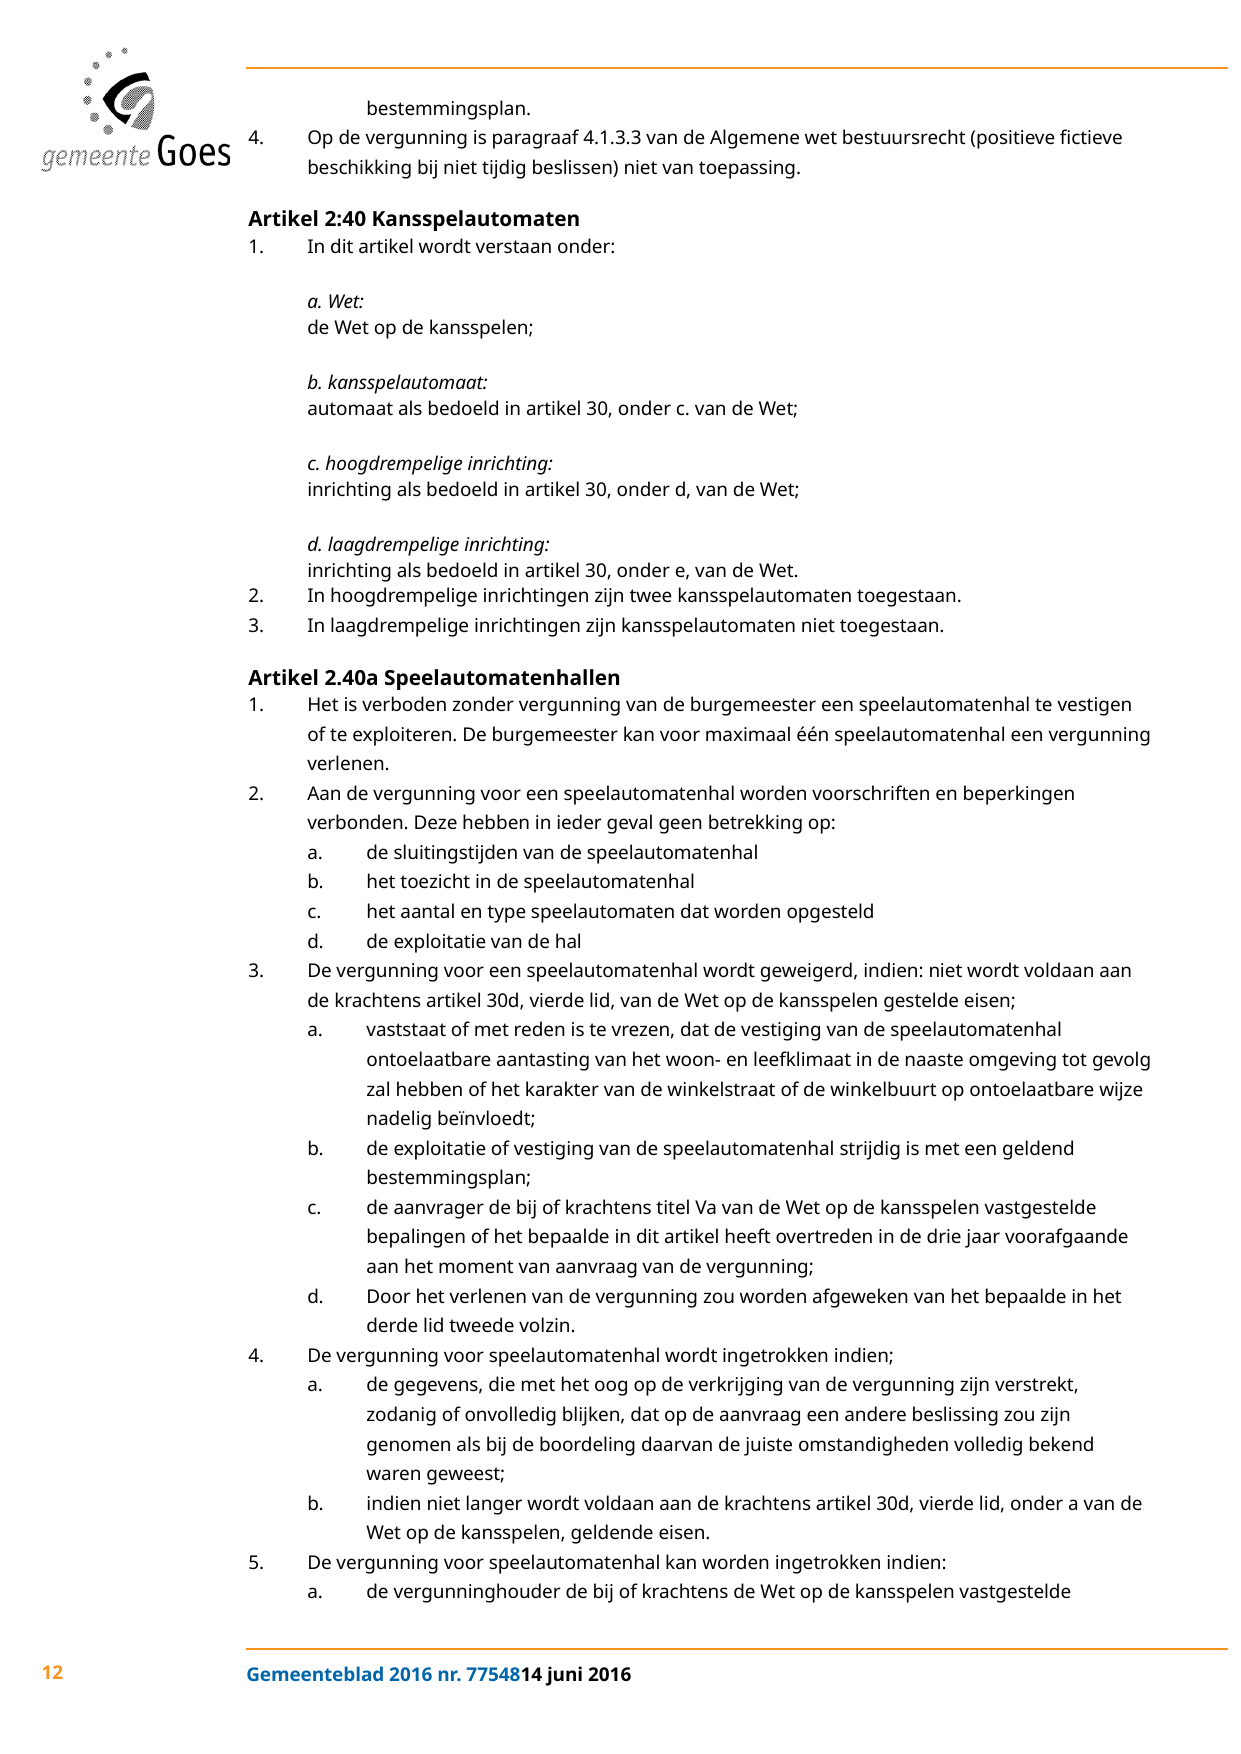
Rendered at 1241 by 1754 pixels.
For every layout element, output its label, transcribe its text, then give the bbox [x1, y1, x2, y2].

text Artikel 2:40 Kansspelautomaten [248, 204, 1152, 233]
list a. Wet: [307, 288, 800, 314]
picture [41, 47, 231, 172]
list bestemmingsplan. [307, 95, 1152, 121]
list In laagdrempelige inrichtingen zijn kansspelautomaten niet toegestaan. [248, 612, 1152, 638]
list De vergunning voor speelautomatenhal kan worden ingetrokken indien: [248, 1549, 1152, 1575]
list de gegevens, die met het oog op de verkrijging van de vergunning zijn verstrekt, zodanig of onvolledig blijken, dat op de aanvraag een andere beslissing zou zijn genomen als bij de boordeling daarvan de juiste omstandigheden volledig bekend waren geweest; [307, 1372, 1152, 1486]
list de vergunninghouder de bij of krachtens de Wet op de kansspelen vastgestelde [307, 1579, 1152, 1604]
list b. kansspelautomaat: [307, 369, 800, 395]
list d. laagdrempelige inrichting: [307, 531, 800, 557]
list de exploitatie of vestiging van de speelautomatenhal strijdig is met een geldend bestemmingsplan; [307, 1135, 1152, 1190]
list vaststaat of met reden is te vrezen, dat de vestiging van de speelautomatenhal ontoelaatbare aantasting van het woon- en leefklimaat in de naaste omgeving tot gevolg zal hebben of het karakter van de winkelstraat of de winkelbuurt op ontoelaatbare wijze nadelig beïnvloedt; [307, 1017, 1152, 1131]
list het aantal en type speelautomaten dat worden opgesteld [307, 898, 1152, 924]
list het toezicht in de speelautomatenhal [307, 869, 1152, 894]
list In dit artikel wordt verstaan onder: [248, 233, 1152, 258]
list automaat als bedoeld in artikel 30, onder c. van de Wet; [307, 395, 800, 421]
list c. hoogdrempelige inrichting: [307, 450, 800, 476]
list De vergunning voor speelautomatenhal wordt ingetrokken indien; [248, 1342, 1152, 1368]
list Op de vergunning is paragraaf 4.1.3.3 van de Algemene wet bestuursrecht (positieve fictieve beschikking bij niet tijdig beslissen) niet van toepassing. [248, 124, 1152, 180]
list de exploitatie van de hal [307, 928, 1152, 953]
list Door het verlenen van de vergunning zou worden afgeweken van het bepaalde in het derde lid tweede volzin. [307, 1283, 1152, 1338]
list de aanvrager de bij of krachtens titel Va van de Wet op de kansspelen vastgestelde bepalingen of het bepaalde in dit artikel heeft overtreden in de drie jaar voorafgaande aan het moment van aanvraag van de vergunning; [307, 1194, 1152, 1279]
list Aan de vergunning voor een speelautomatenhal worden voorschriften en beperkingen verbonden. Deze hebben in ieder geval geen betrekking op: [248, 780, 1152, 835]
list De vergunning voor een speelautomatenhal wordt geweigerd, indien: niet wordt voldaan aan de krachtens artikel 30d, vierde lid, van de Wet op de kansspelen gestelde eisen; [248, 957, 1152, 1013]
list indien niet langer wordt voldaan aan de krachtens artikel 30d, vierde lid, onder a van de Wet op de kansspelen, geldende eisen. [307, 1490, 1152, 1545]
list Het is verboden zonder vergunning van de burgemeester een speelautomatenhal te vestigen of te exploiteren. De burgemeester kan voor maximaal één speelautomatenhal een vergunning verlenen. [248, 691, 1152, 776]
list de Wet op de kansspelen; [307, 314, 800, 339]
text Artikel 2.40a Speelautomatenhallen [248, 663, 1152, 691]
list inrichting als bedoeld in artikel 30, onder e, van de Wet. [307, 557, 800, 583]
list inrichting als bedoeld in artikel 30, onder d, van de Wet; [307, 476, 800, 502]
list In hoogdrempelige inrichtingen zijn twee kansspelautomaten toegestaan. [248, 583, 1152, 608]
list de sluitingstijden van de speelautomatenhal [307, 839, 1152, 865]
